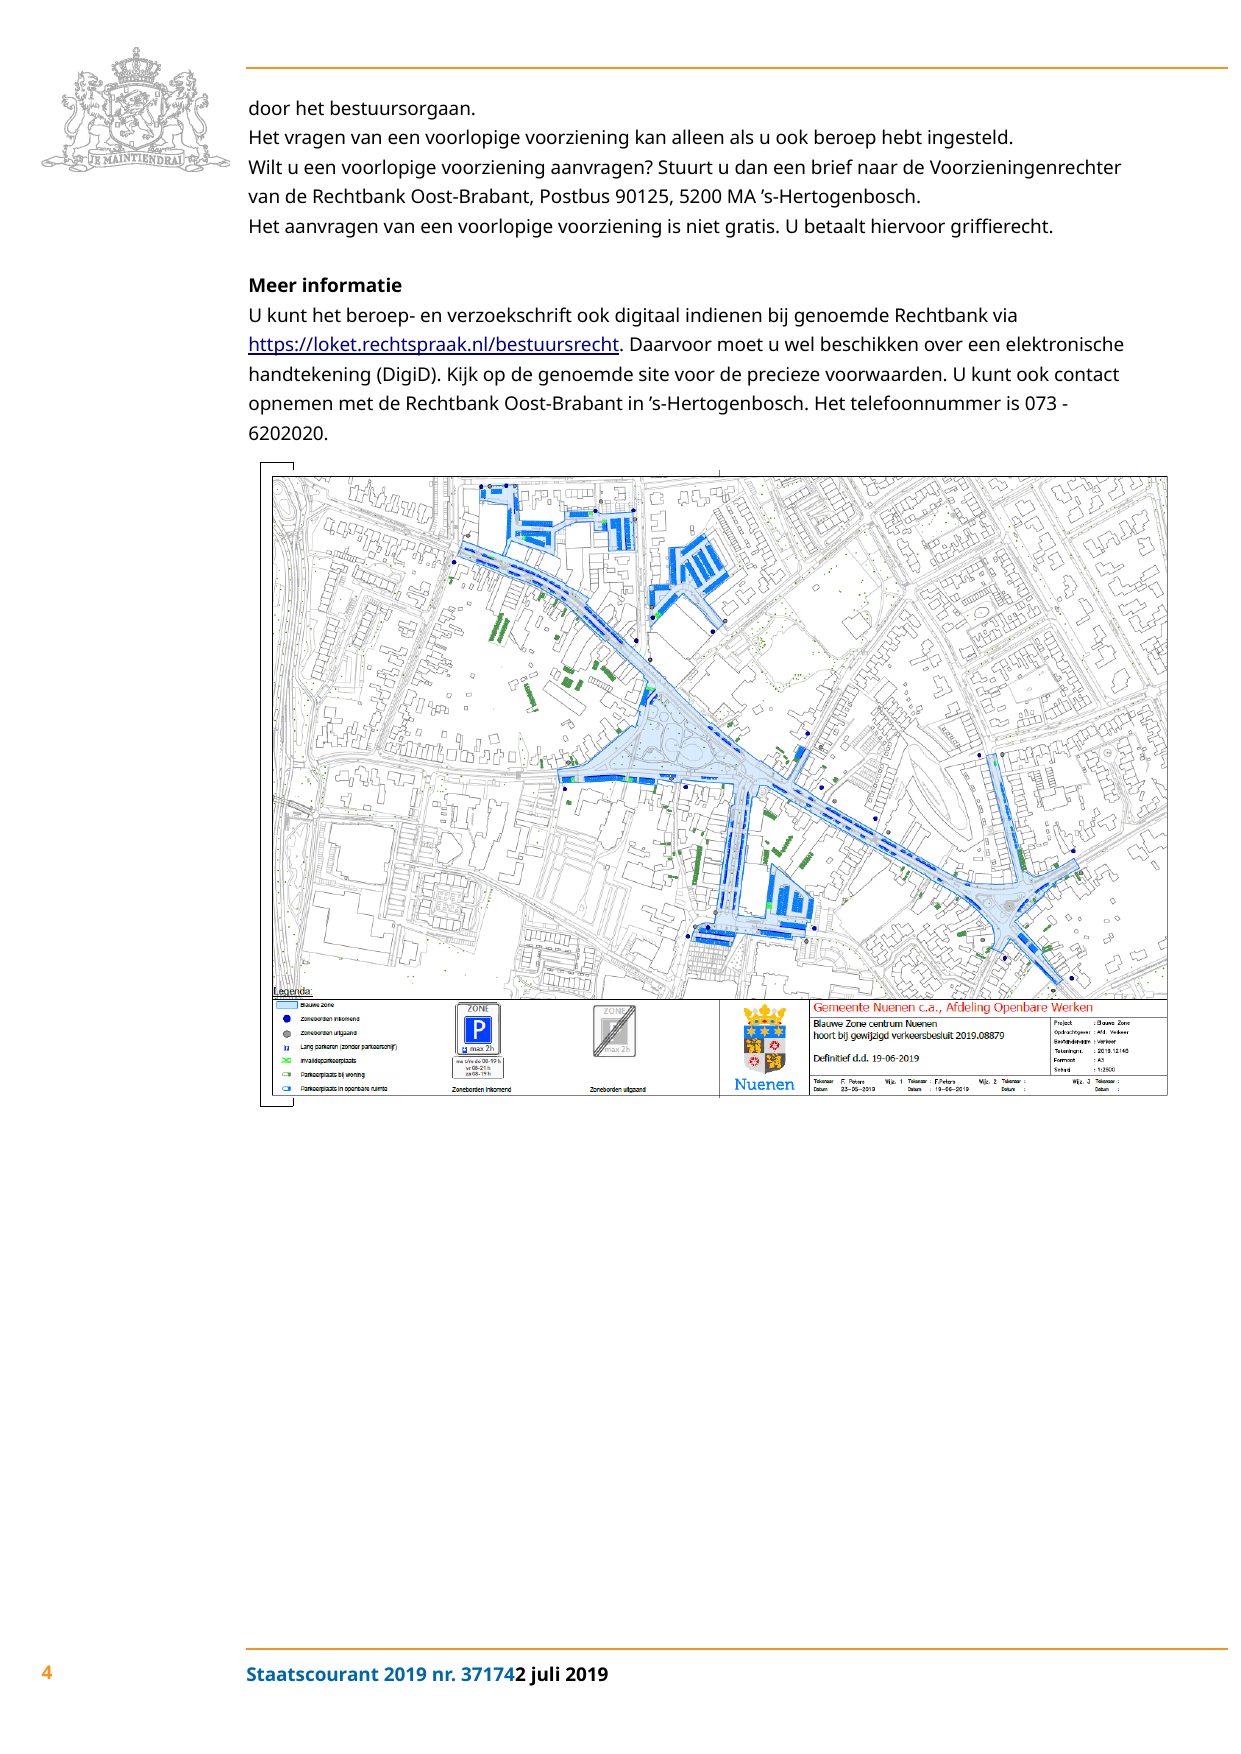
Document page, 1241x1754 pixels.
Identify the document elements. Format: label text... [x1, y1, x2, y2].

text Wilt u een voorlopige voorziening aanvragen? Stuurt u dan een brief naar de Voorzieningenrechter van de Rechtbank Oost-Brabant, Postbus 90125, 5200 MA ’s-Hertogenbosch. [248, 154, 1152, 209]
text Het vragen van een voorlopige voorziening kan alleen als u ook beroep hebt ingesteld. [248, 124, 1152, 150]
text door het bestuursorgaan. [248, 95, 1152, 121]
picture [41, 47, 231, 172]
text U kunt het beroep- en verzoekschrift ook digitaal indienen bij genoemde Rechtbank via https://loket.rechtspraak.nl/bestuursrecht. Daarvoor moet u wel beschikken over een elektronische handtekening (DigiD). Kijk op de genoemde site voor de precieze voorwaarden. U kunt ook contact opnemen met de Rechtbank Oost-Brabant in ’s-Hertogenbosch. Het telefoonnummer is 073 - 6202020. [248, 302, 1152, 446]
text Meer informatie [248, 272, 1152, 298]
picture [268, 470, 1173, 1098]
text Het aanvragen van een voorlopige voorziening is niet gratis. U betaalt hiervoor griffierecht. [248, 213, 1152, 239]
